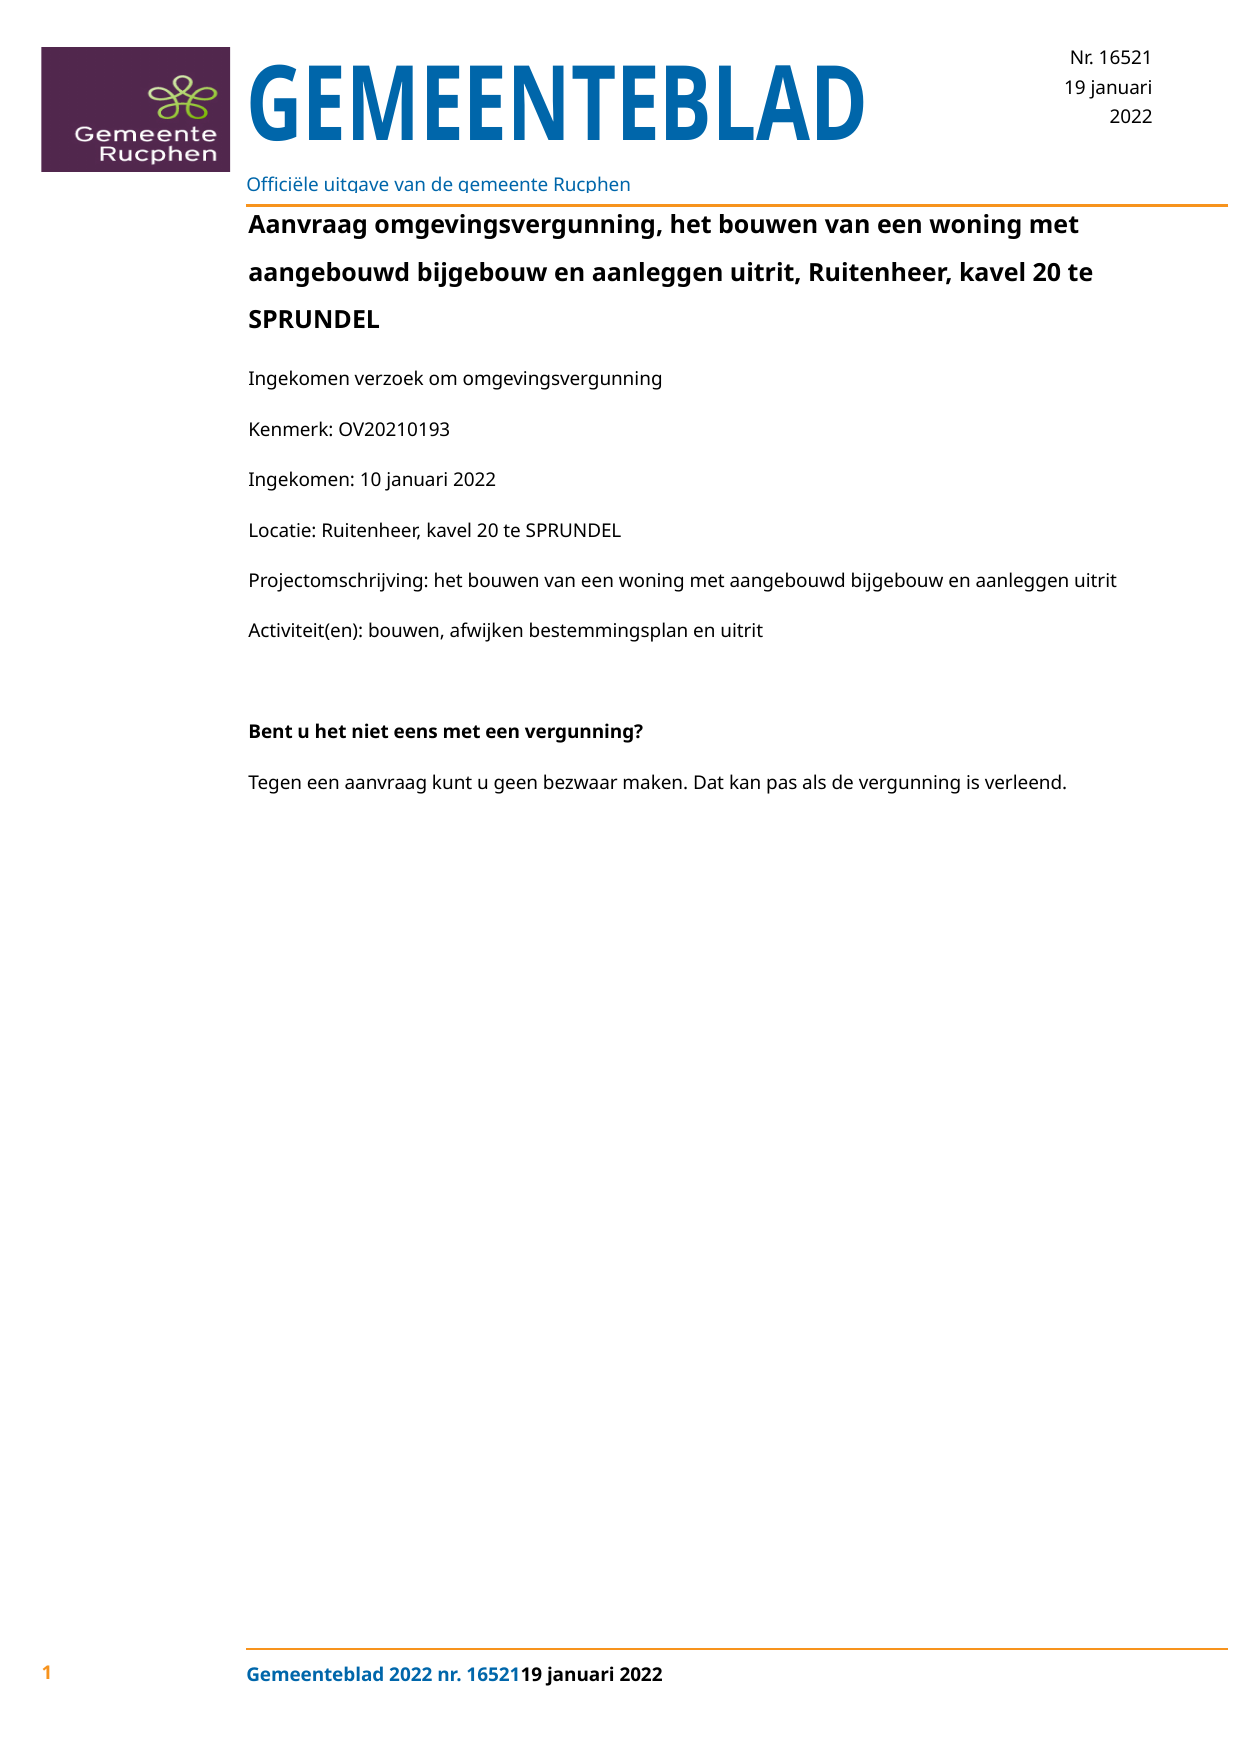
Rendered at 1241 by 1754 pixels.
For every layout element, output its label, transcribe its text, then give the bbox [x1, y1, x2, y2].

text Kenmerk: OV20210193 [248, 416, 1152, 442]
text Tegen een aanvraag kunt u geen bezwaar maken. Dat kan pas als de vergunning is verleend. [248, 769, 1152, 794]
text Bent u het niet eens met een vergunning? [248, 718, 1152, 744]
picture [41, 47, 231, 172]
text Activiteit(en): bouwen, afwijken bestemmingsplan en uitrit [248, 618, 1152, 643]
text Ingekomen verzoek om omgevingsvergunning [248, 366, 1152, 391]
text Ingekomen: 10 januari 2022 [248, 466, 1152, 492]
text Locatie: Ruitenheer, kavel 20 te SPRUNDEL [248, 517, 1152, 542]
text Projectomschrijving: het bouwen van een woning met aangebouwd bijgebouw en aanleggen uitrit [248, 567, 1152, 593]
text Aanvraag omgevingsvergunning, het bouwen van een woning met aangebouwd bijgebouw en aanleggen uitrit, Ruitenheer, kavel 20 te SPRUNDEL [248, 207, 1152, 336]
